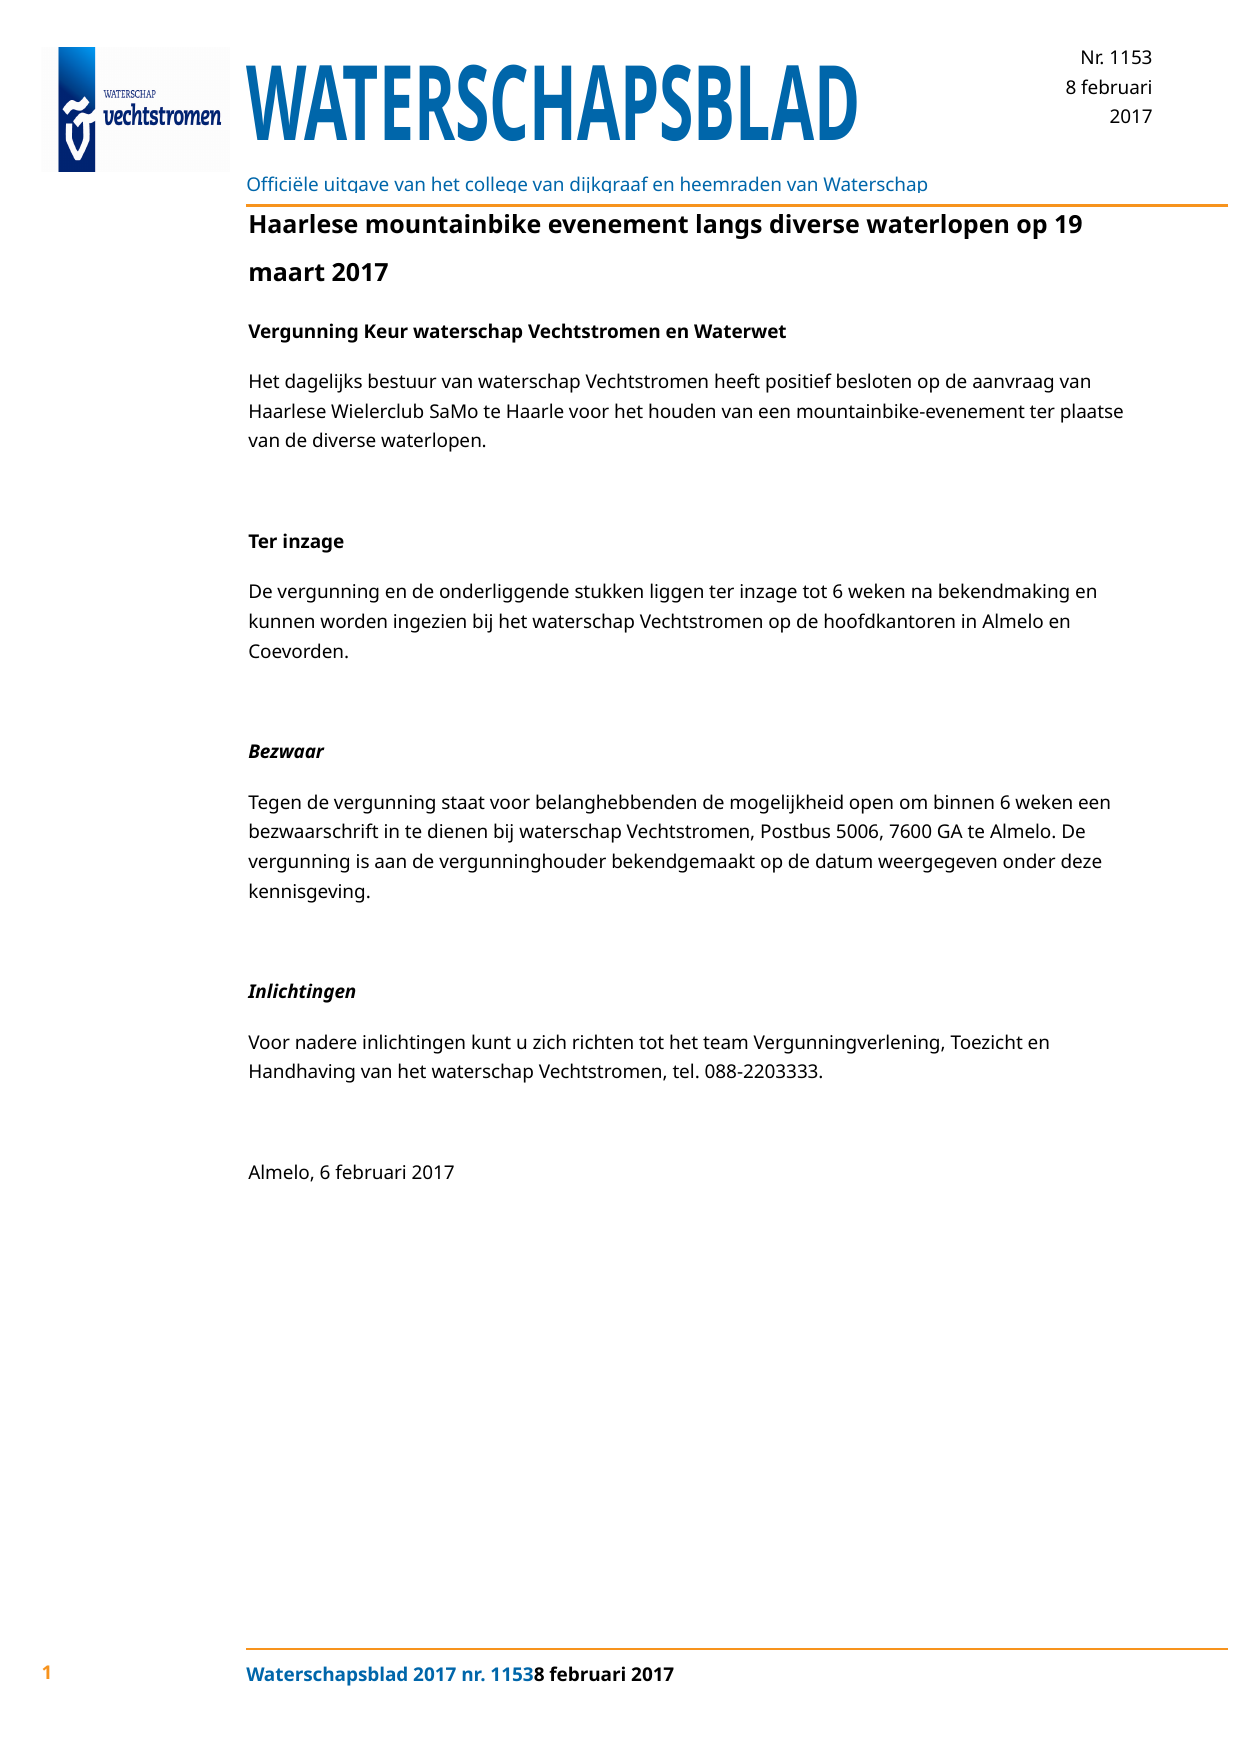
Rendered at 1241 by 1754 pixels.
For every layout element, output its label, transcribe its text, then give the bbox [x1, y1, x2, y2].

text De vergunning en de onderliggende stukken liggen ter inzage tot 6 weken na bekendmaking en kunnen worden ingezien bij het waterschap Vechtstromen op de hoofdkantoren in Almelo en Coevorden. [248, 579, 1152, 664]
text Ter inzage [248, 528, 1152, 554]
text Almelo, 6 februari 2017 [248, 1159, 1152, 1185]
picture [41, 47, 231, 172]
text Vergunning Keur waterschap Vechtstromen en Waterwet [248, 318, 1152, 344]
text Tegen de vergunning staat voor belanghebbenden de mogelijkheid open om binnen 6 weken een bezwaarschrift in te dienen bij waterschap Vechtstromen, Postbus 5006, 7600 GA te Almelo. De vergunning is aan de vergunninghouder bekendgemaakt op de datum weergegeven onder deze kennisgeving. [248, 789, 1152, 904]
text Het dagelijks bestuur van waterschap Vechtstromen heeft positief besloten op de aanvraag van Haarlese Wielerclub SaMo te Haarle voor het houden van een mountainbike-evenement ter plaatse van de diverse waterlopen. [248, 368, 1152, 453]
text Inlichtingen [248, 979, 1152, 1004]
text Bezwaar [248, 739, 1152, 764]
text Voor nadere inlichtingen kunt u zich richten tot het team Vergunningverlening, Toezicht en Handhaving van het waterschap Vechtstromen, tel. 088-2203333. [248, 1029, 1152, 1084]
text Haarlese mountainbike evenement langs diverse waterlopen op 19 maart 2017 [248, 207, 1152, 288]
